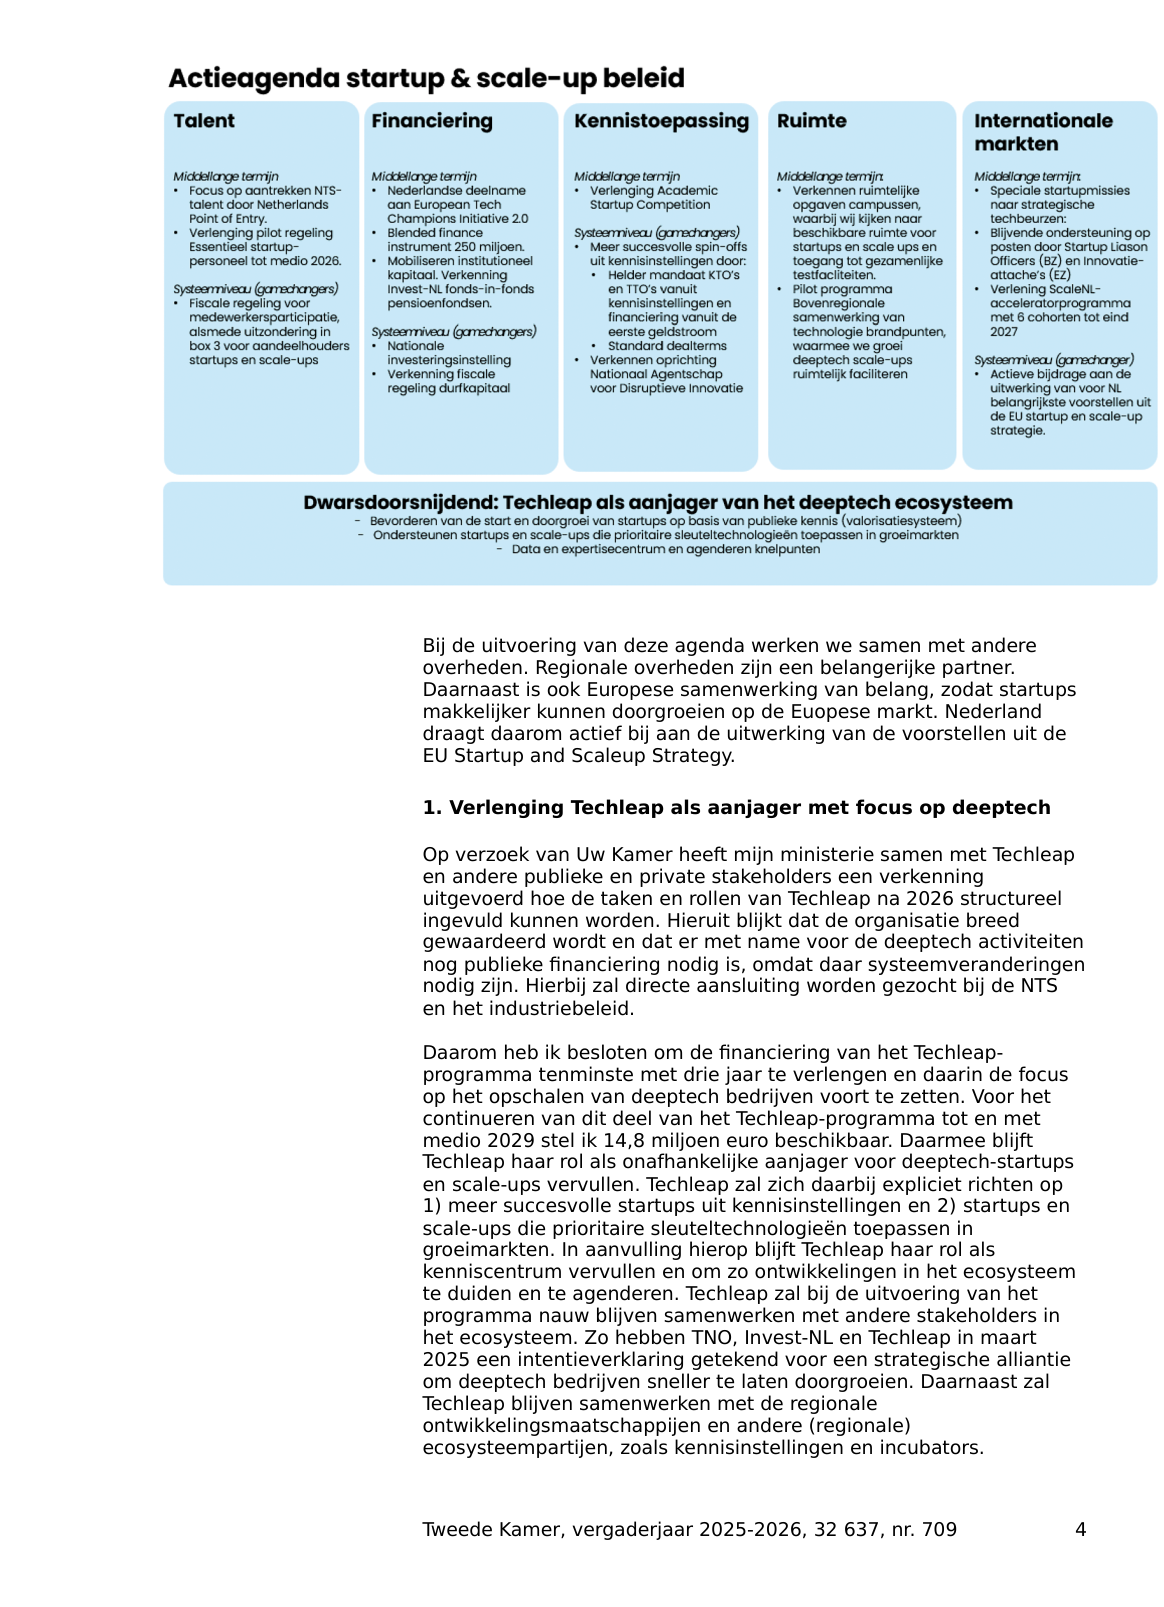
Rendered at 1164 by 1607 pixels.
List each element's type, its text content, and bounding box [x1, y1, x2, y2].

picture [159, 59, 1164, 591]
text Op verzoek van Uw Kamer heeft mijn ministerie samen met Techleap en andere publieke en private stakeholders een verkenning uitgevoerd hoe de taken en rollen van Techleap na 2026 structureel ingevuld kunnen worden. Hieruit blijkt dat de organisatie breed gewaardeerd wordt en dat er met name voor de deeptech activiteiten nog publieke financiering nodig is, omdat daar systeemveranderingen nodig zijn. Hierbij zal directe aansluiting worden gezocht bij de NTS en het industriebeleid. [422, 843, 1087, 1019]
subtitle 1. Verlenging Techleap als aanjager met focus op deeptech [422, 797, 1087, 818]
text Bij de uitvoering van deze agenda werken we samen met andere overheden. Regionale overheden zijn een belangerijke partner. Daarnaast is ook Europese samenwerking van belang, zodat startups makkelijker kunnen doorgroeien op de Euopese markt. Nederland draagt daarom actief bij aan de uitwerking van de voorstellen uit de EU Startup and Scaleup Strategy. [422, 635, 1087, 767]
text Daarom heb ik besloten om de financiering van het Techleap-programma tenminste met drie jaar te verlengen en daarin de focus op het opschalen van deeptech bedrijven voort te zetten. Voor het continueren van dit deel van het Techleap-programma tot en met medio 2029 stel ik 14,8 miljoen euro beschikbaar. Daarmee blijft Techleap haar rol als onafhankelijke aanjager voor deeptech-startups en scale-ups vervullen. Techleap zal zich daarbij expliciet richten op 1) meer succesvolle startups uit kennisinstellingen en 2) startups en scale-ups die prioritaire sleuteltechnologieën toepassen in groeimarkten. In aanvulling hierop blijft Techleap haar rol als kenniscentrum vervullen en om zo ontwikkelingen in het ecosysteem te duiden en te agenderen. Techleap zal bij de uitvoering van het programma nauw blijven samenwerken met andere stakeholders in het ecosysteem. Zo hebben TNO, Invest-NL en Techleap in maart 2025 een intentieverklaring getekend voor een strategische alliantie om deeptech bedrijven sneller te laten doorgroeien. Daarnaast zal Techleap blijven samenwerken met de regionale ontwikkelingsmaatschappijen en andere (regionale) ecosysteempartijen, zoals kennisinstellingen en incubators. [422, 1042, 1087, 1459]
